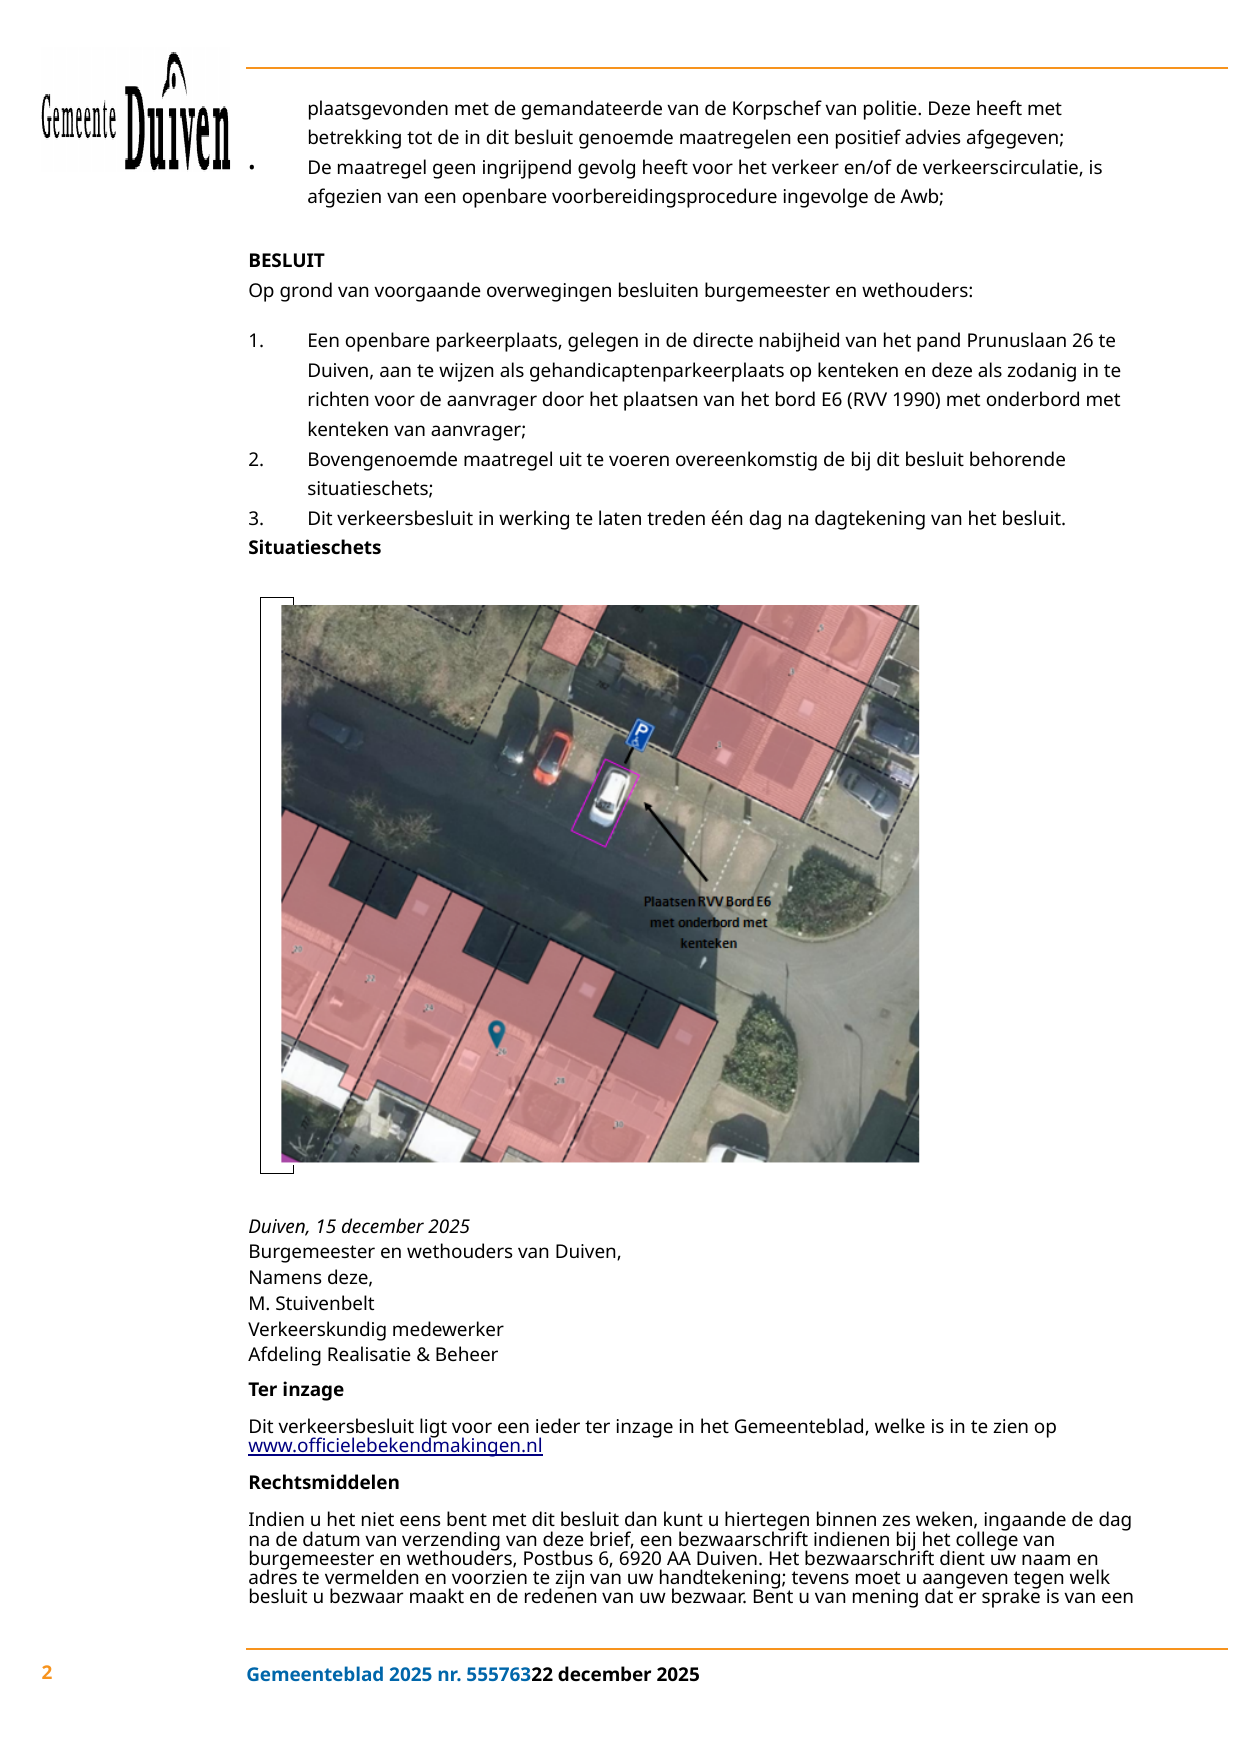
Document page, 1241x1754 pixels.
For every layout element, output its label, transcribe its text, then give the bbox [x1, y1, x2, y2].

list Bovengenoemde maatregel uit te voeren overeenkomstig de bij dit besluit behorende situatieschets; [248, 446, 1152, 501]
text Burgemeester en wethouders van Duiven, [248, 1239, 1152, 1264]
text BESLUIT [248, 247, 1152, 273]
text Verkeerskundig medewerker [248, 1316, 1152, 1342]
text Ter inzage [248, 1381, 1152, 1400]
text Indien u het niet eens bent met dit besluit dan kunt u hiertegen binnen zes weken, ingaande de dag na de datum van verzending van deze brief, een bezwaarschrift indienen bij het college van burgemeester en wethouders, Postbus 6, 6920 AA Duiven. Het bezwaarschrift dient uw naam en adres te vermelden en voorzien te zijn van uw handtekening; tevens moet u aangeven tegen welk besluit u bezwaar maakt en de redenen van uw bezwaar. Bent u van mening dat er sprake is van een [248, 1511, 1152, 1608]
text Duiven, 15 december 2025 [248, 1213, 1152, 1239]
list plaatsgevonden met de gemandateerde van de Korpschef van politie. Deze heeft met betrekking tot de in dit besluit genoemde maatregelen een positief advies afgegeven; [248, 95, 1152, 150]
picture [41, 47, 231, 172]
text Namens deze, [248, 1264, 1152, 1290]
text Rechtsmiddelen [248, 1474, 1152, 1493]
picture [268, 605, 978, 1165]
text Afdeling Realisatie & Beheer [248, 1342, 1152, 1367]
text Op grond van voorgaande overwegingen besluiten burgemeester en wethouders: [248, 277, 1152, 303]
text M. Stuivenbelt [248, 1290, 1152, 1316]
text Dit verkeersbesluit ligt voor een ieder ter inzage in het Gemeenteblad, welke is in te zien op www.officielebekendmakingen.nl [248, 1418, 1152, 1457]
text Situatieschets [248, 534, 1152, 560]
list De maatregel geen ingrijpend gevolg heeft voor het verkeer en/of de verkeerscirculatie, is afgezien van een openbare voorbereidingsprocedure ingevolge de Awb; [248, 154, 1152, 209]
list Een openbare parkeerplaats, gelegen in de directe nabijheid van het pand Prunuslaan 26 te Duiven, aan te wijzen als gehandicaptenparkeerplaats op kenteken en deze als zodanig in te richten voor de aanvrager door het plaatsen van het bord E6 (RVV 1990) met onderbord met kenteken van aanvrager; [248, 327, 1152, 442]
list Dit verkeersbesluit in werking te laten treden één dag na dagtekening van het besluit. [248, 505, 1152, 531]
